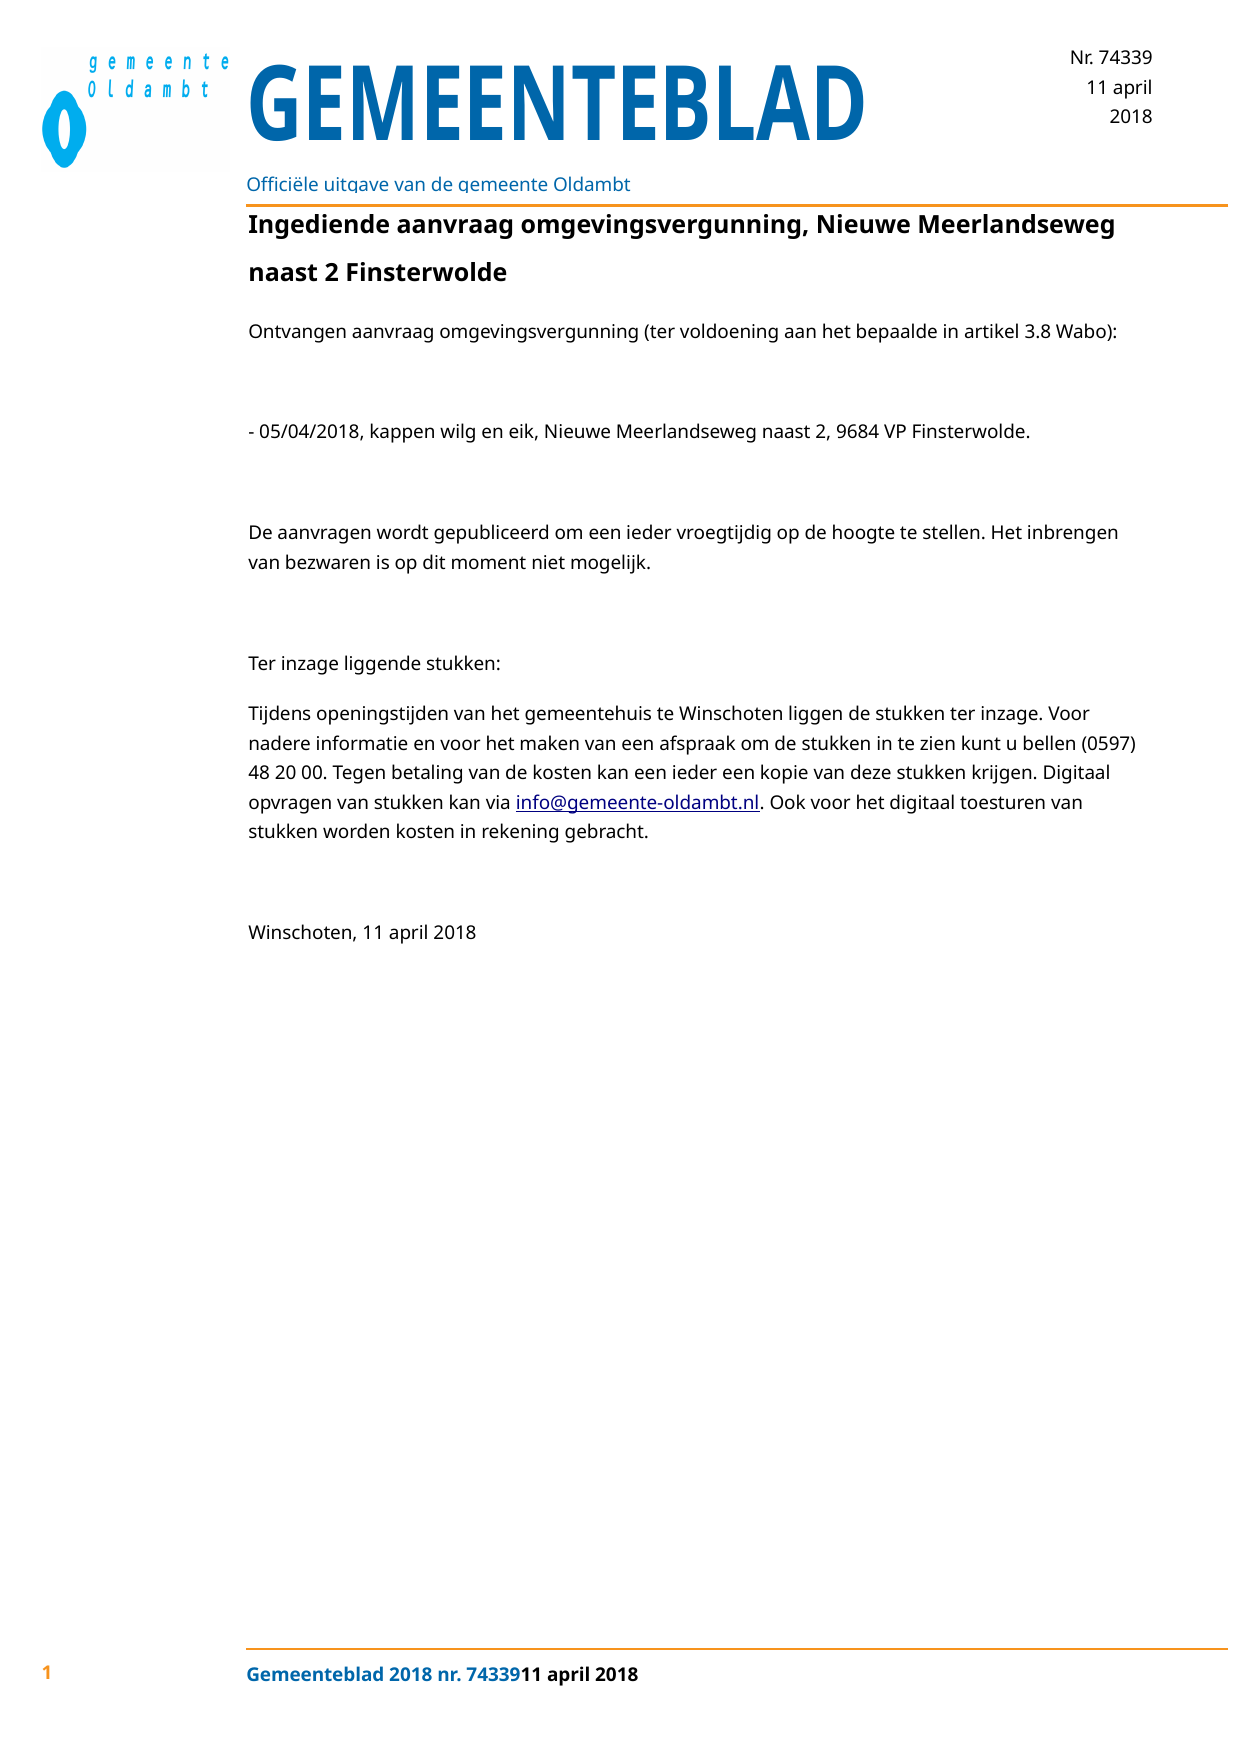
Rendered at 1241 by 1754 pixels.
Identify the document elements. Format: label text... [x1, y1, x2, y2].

text - 05/04/2018, kappen wilg en eik, Nieuwe Meerlandseweg naast 2, 9684 VP Finsterwolde. [248, 419, 1152, 444]
text De aanvragen wordt gepubliceerd om een ieder vroegtijdig op de hoogte te stellen. Het inbrengen van bezwaren is op dit moment niet mogelijk. [248, 519, 1152, 575]
text Ingediende aanvraag omgevingsvergunning, Nieuwe Meerlandseweg naast 2 Finsterwolde [248, 207, 1152, 288]
text Tijdens openingstijden van het gemeentehuis te Winschoten liggen de stukken ter inzage. Voor nadere informatie en voor het maken van een afspraak om de stukken in te zien kunt u bellen (0597) 48 20 00. Tegen betaling van de kosten kan een ieder een kopie van deze stukken krijgen. Digitaal opvragen van stukken kan via info@gemeente-oldambt.nl. Ook voor het digitaal toesturen van stukken worden kosten in rekening gebracht. [248, 700, 1152, 844]
text Ontvangen aanvraag omgevingsvergunning (ter voldoening aan het bepaalde in artikel 3.8 Wabo): [248, 318, 1152, 344]
text Ter inzage liggende stukken: [248, 650, 1152, 676]
picture [41, 47, 231, 172]
text Winschoten, 11 april 2018 [248, 919, 1152, 945]
